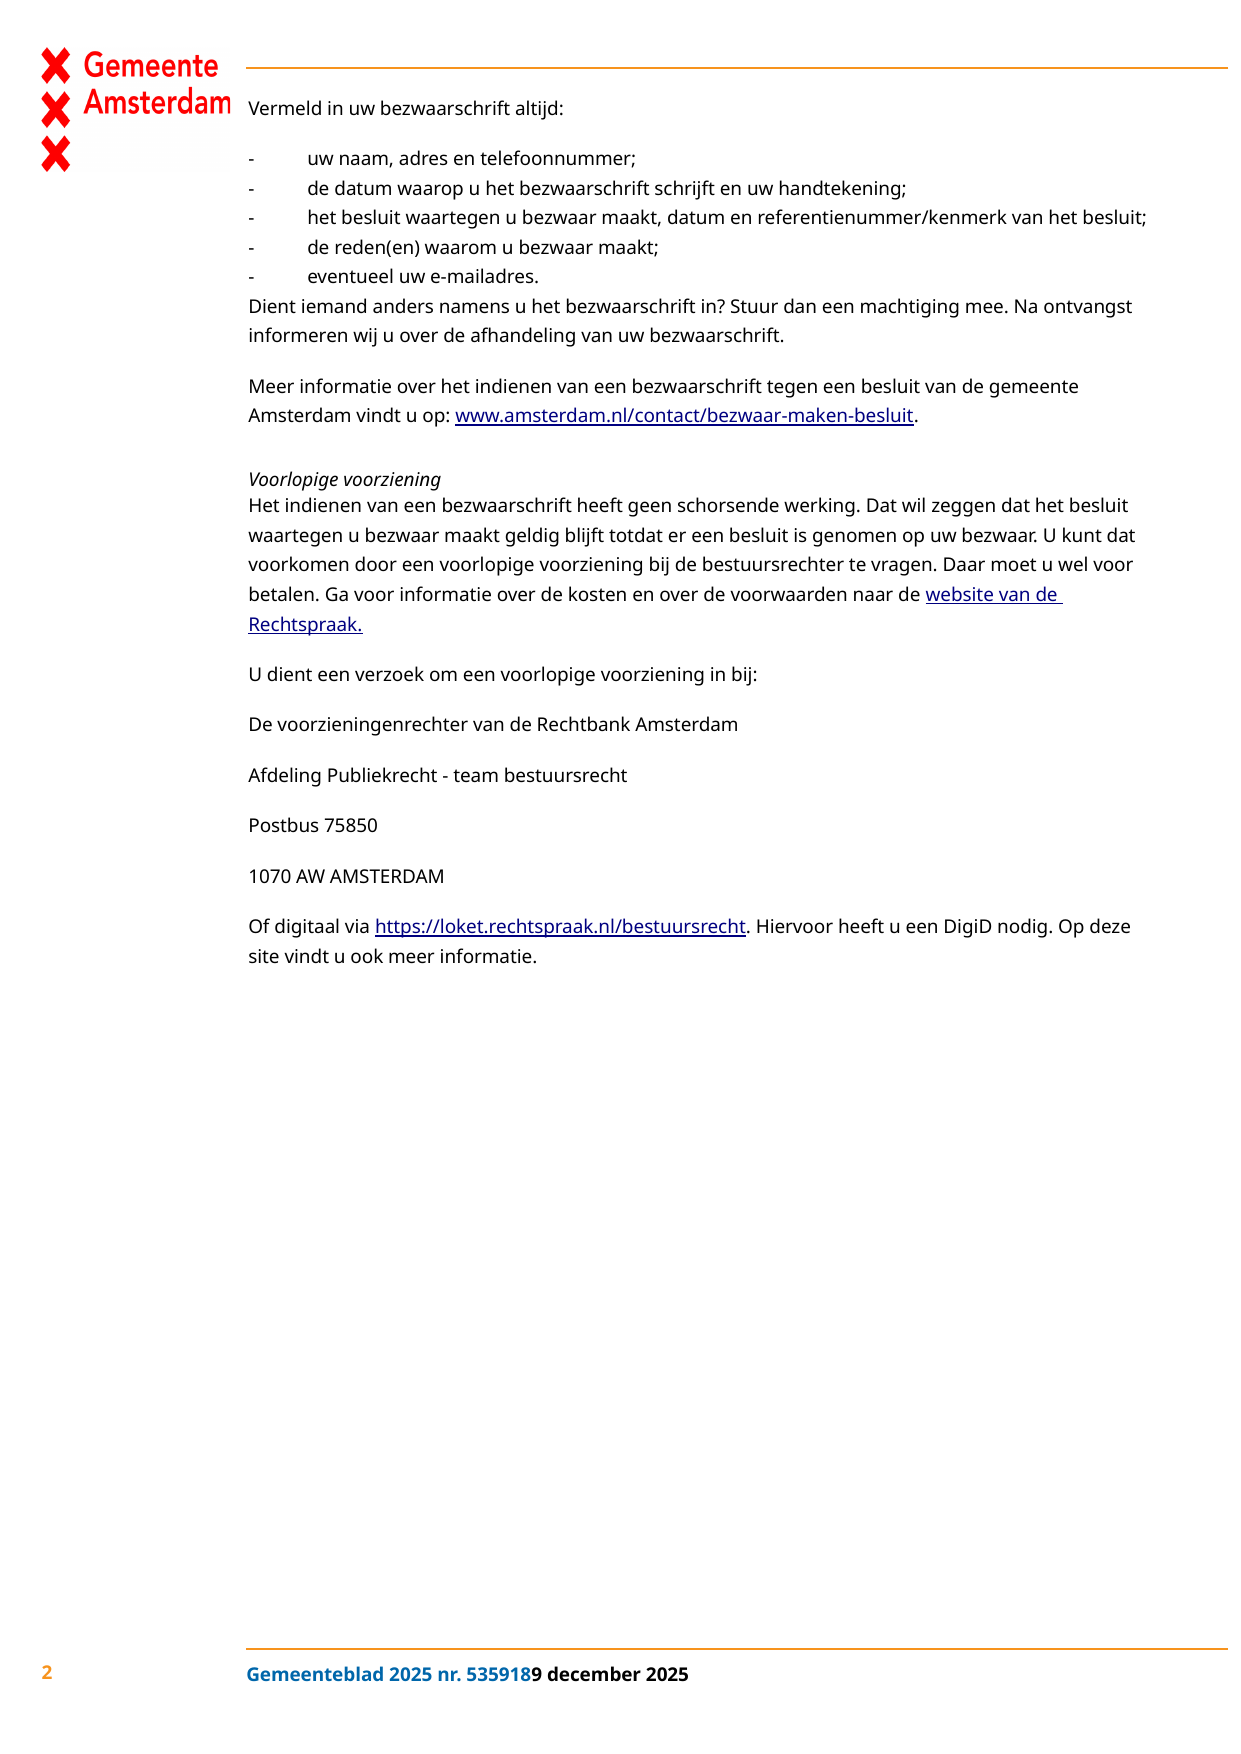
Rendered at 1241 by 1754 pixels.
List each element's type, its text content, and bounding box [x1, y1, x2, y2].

text Of digitaal via https://loket.rechtspraak.nl/bestuursrecht. Hiervoor heeft u een DigiD nodig. Op deze site vindt u ook meer informatie. [248, 913, 1152, 968]
text U dient een verzoek om een voorlopige voorziening in bij: [248, 661, 1152, 687]
text Afdeling Publiekrecht - team bestuursrecht [248, 762, 1152, 788]
list uw naam, adres en telefoonnummer; [248, 145, 1152, 171]
text Meer informatie over het indienen van een bezwaarschrift tegen een besluit van de gemeente Amsterdam vindt u op: www.amsterdam.nl/contact/bezwaar-maken-besluit. [248, 373, 1152, 428]
text Voorlopige voorziening [248, 467, 1152, 492]
list de reden(en) waarom u bezwaar maakt; [248, 234, 1152, 260]
text De voorzieningenrechter van de Rechtbank Amsterdam [248, 712, 1152, 737]
text Vermeld in uw bezwaarschrift altijd: [248, 95, 1152, 121]
text Dient iemand anders namens u het bezwaarschrift in? Stuur dan een machtiging mee. Na ontvangst informeren wij u over de afhandeling van uw bezwaarschrift. [248, 293, 1152, 348]
text Het indienen van een bezwaarschrift heeft geen schorsende werking. Dat wil zeggen dat het besluit waartegen u bezwaar maakt geldig blijft totdat er een besluit is genomen op uw bezwaar. U kunt dat voorkomen door een voorlopige voorziening bij de bestuursrechter te vragen. Daar moet u wel voor betalen. Ga voor informatie over de kosten en over de voorwaarden naar de website van de Rechtspraak. [248, 492, 1152, 636]
list de datum waarop u het bezwaarschrift schrijft en uw handtekening; [248, 175, 1152, 201]
text Postbus 75850 [248, 812, 1152, 838]
list eventueel uw e-mailadres. [248, 263, 1152, 289]
list het besluit waartegen u bezwaar maakt, datum en referentienummer/kenmerk van het besluit; [248, 204, 1152, 230]
picture [41, 47, 231, 172]
text 1070 AW AMSTERDAM [248, 863, 1152, 888]
